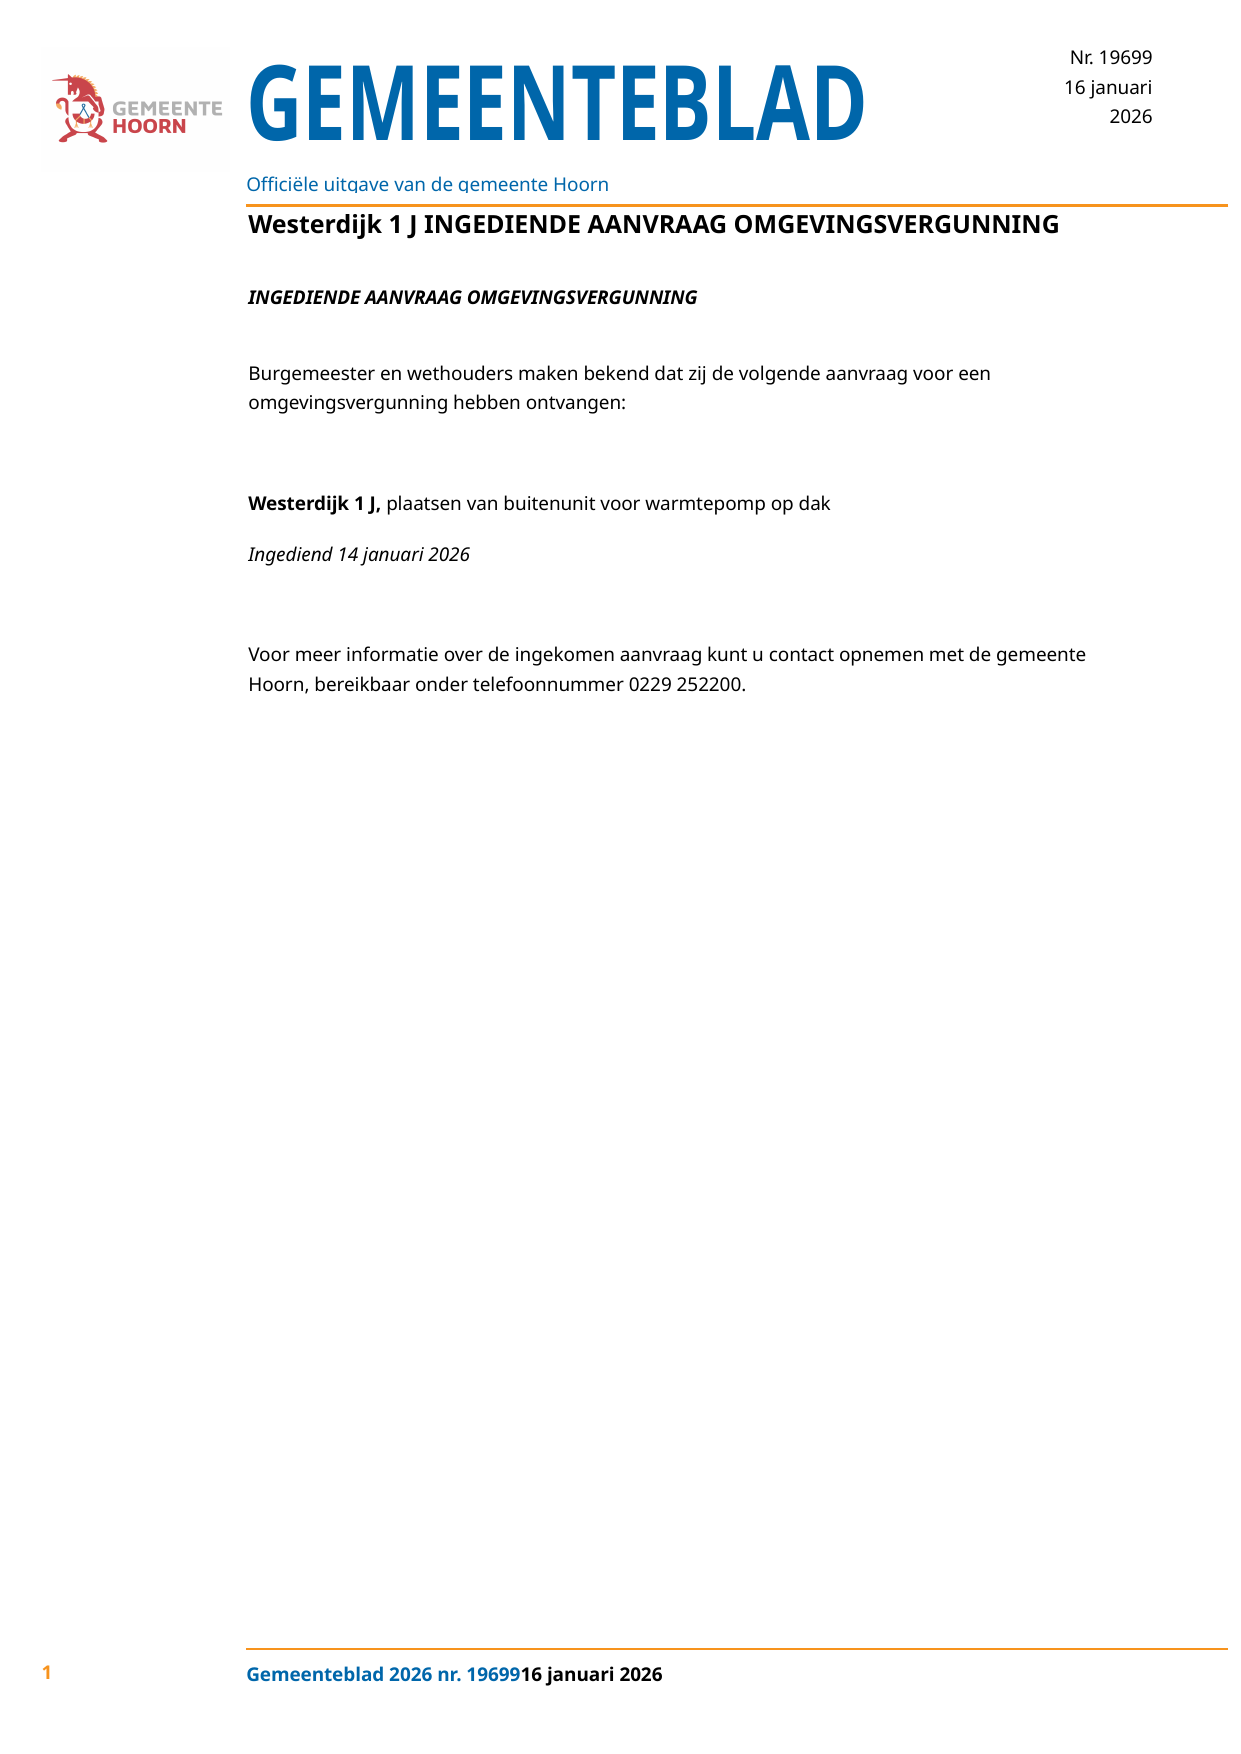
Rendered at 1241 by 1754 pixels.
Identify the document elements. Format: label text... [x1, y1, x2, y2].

text Westerdijk 1 J, plaatsen van buitenunit voor warmtepomp op dak [248, 490, 1152, 516]
text INGEDIENDE AANVRAAG OMGEVINGSVERGUNNING [248, 284, 1152, 309]
text Ingediend 14 januari 2026 [248, 541, 1152, 567]
picture [41, 47, 231, 172]
text Voor meer informatie over de ingekomen aanvraag kunt u contact opnemen met de gemeente Hoorn, bereikbaar onder telefoonnummer 0229 252200. [248, 642, 1152, 697]
text Burgemeester en wethouders maken bekend dat zij de volgende aanvraag voor een omgevingsvergunning hebben ontvangen: [248, 360, 1152, 415]
text Westerdijk 1 J INGEDIENDE AANVRAAG OMGEVINGSVERGUNNING [248, 207, 1152, 241]
